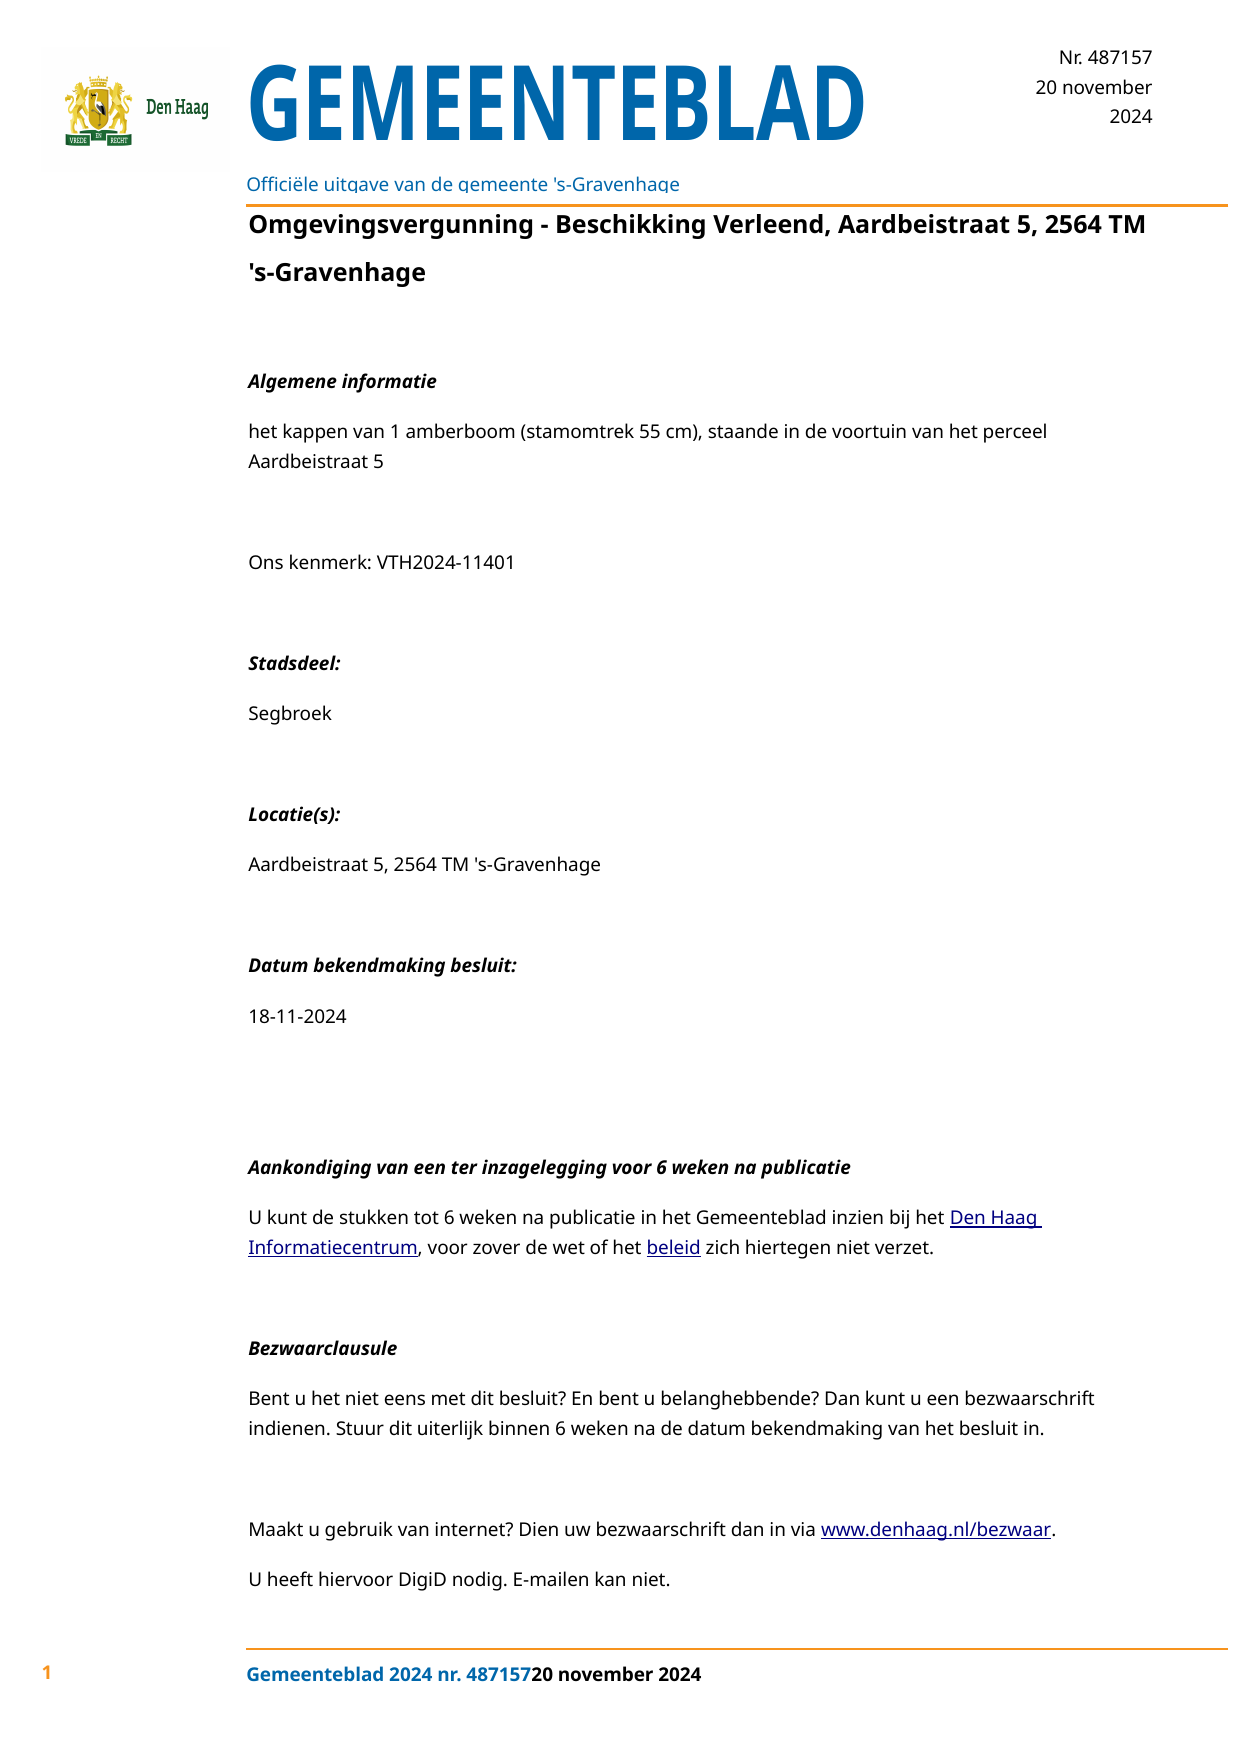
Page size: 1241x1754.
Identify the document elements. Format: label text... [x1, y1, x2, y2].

text Segbroek [248, 700, 1152, 726]
text Ons kenmerk: VTH2024-11401 [248, 549, 1152, 575]
text Algemene informatie [248, 368, 1152, 394]
text Datum bekendmaking besluit: [248, 952, 1152, 978]
text U heeft hiervoor DigiD nodig. E-mailen kan niet. [248, 1566, 1152, 1592]
picture [41, 47, 231, 172]
text Aardbeistraat 5, 2564 TM 's-Gravenhage [248, 852, 1152, 877]
text Maakt u gebruik van internet? Dien uw bezwaarschrift dan in via www.denhaag.nl/bezwaar. [248, 1516, 1152, 1542]
text Locatie(s): [248, 801, 1152, 827]
text Bezwaarclausule [248, 1335, 1152, 1361]
text Aankondiging van een ter inzagelegging voor 6 weken na publicatie [248, 1154, 1152, 1180]
text Bent u het niet eens met dit besluit? En bent u belanghebbende? Dan kunt u een bezwaarschrift indienen. Stuur dit uiterlijk binnen 6 weken na de datum bekendmaking van het besluit in. [248, 1385, 1152, 1441]
text het kappen van 1 amberboom (stamomtrek 55 cm), staande in de voortuin van het perceel Aardbeistraat 5 [248, 419, 1152, 474]
text U kunt de stukken tot 6 weken na publicatie in het Gemeenteblad inzien bij het Den Haag Informatiecentrum, voor zover de wet of het beleid zich hiertegen niet verzet. [248, 1204, 1152, 1260]
text 18-11-2024 [248, 1003, 1152, 1029]
text Omgevingsvergunning - Beschikking Verleend, Aardbeistraat 5, 2564 TM 's-Gravenhage [248, 207, 1152, 288]
text Stadsdeel: [248, 650, 1152, 676]
